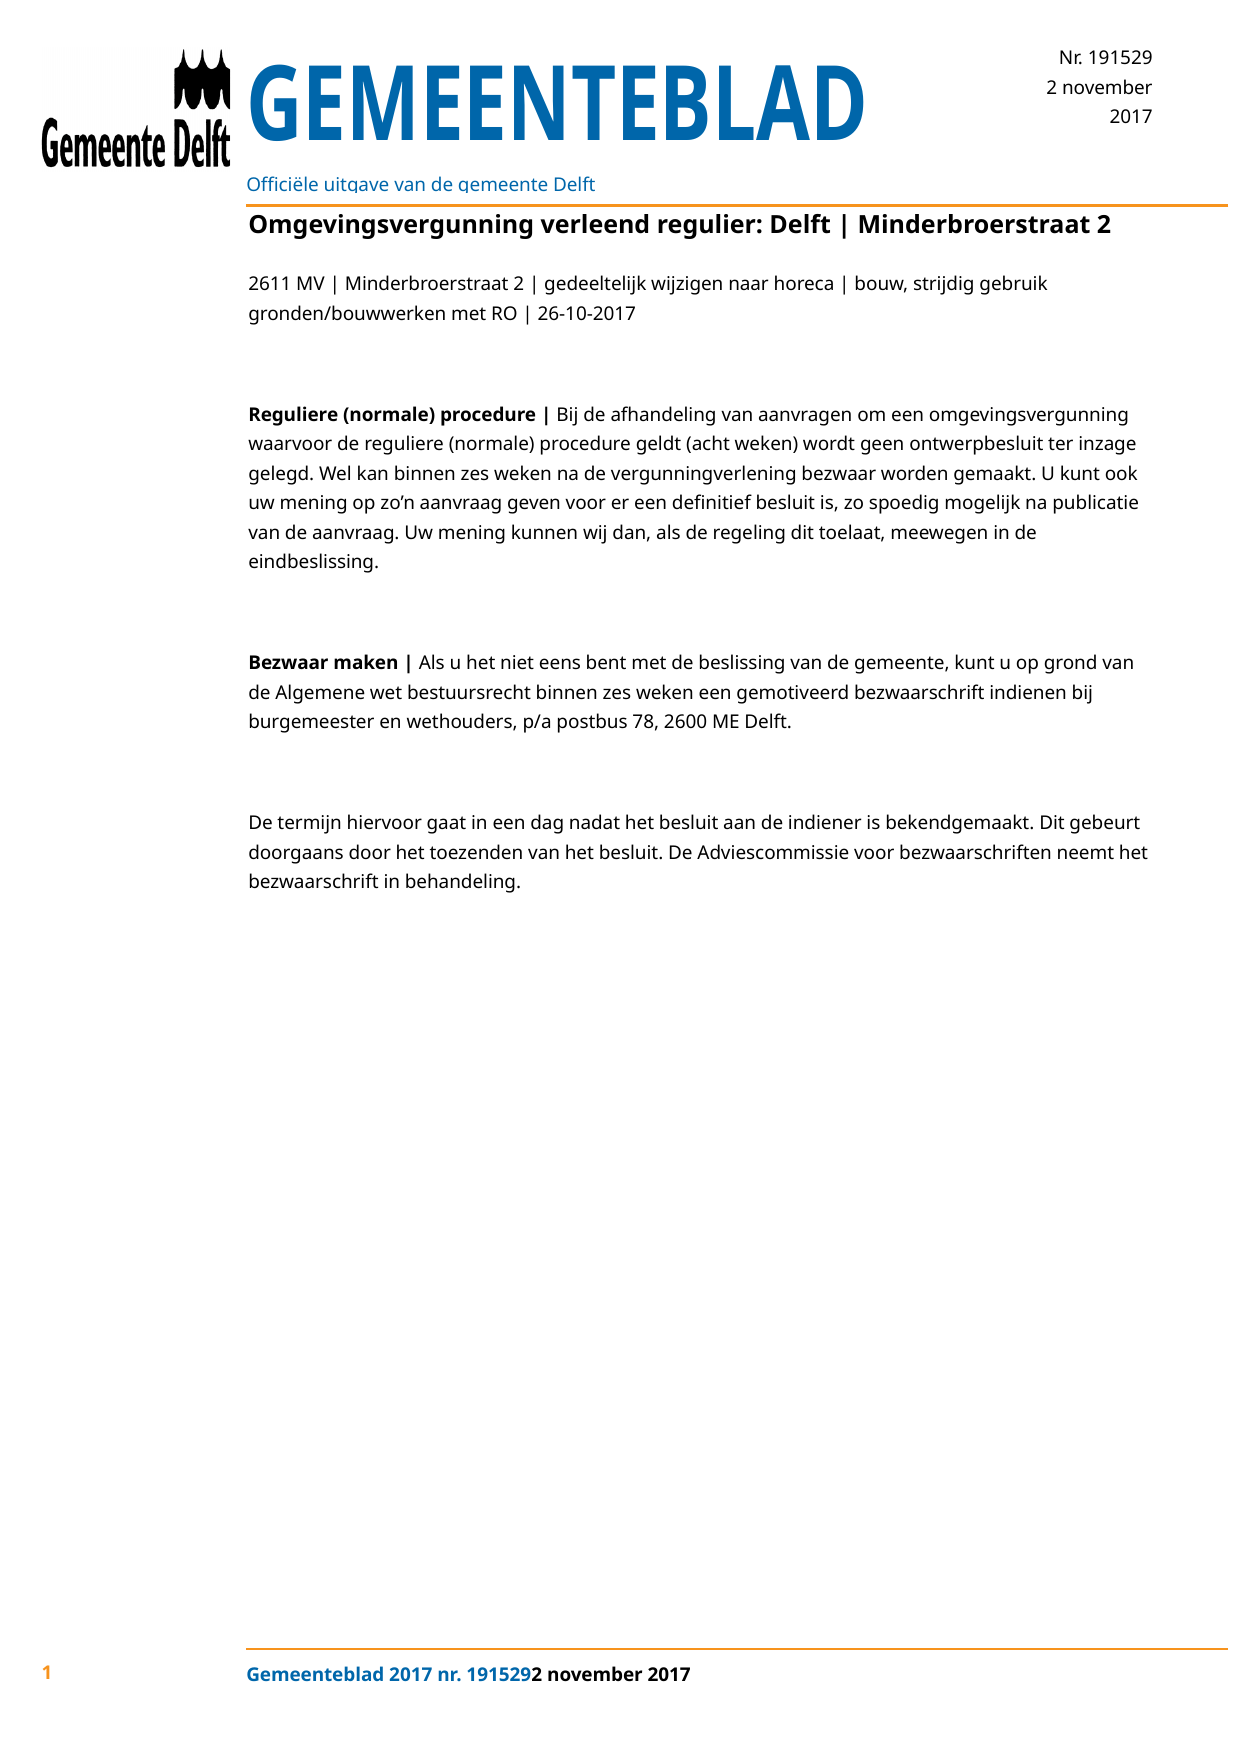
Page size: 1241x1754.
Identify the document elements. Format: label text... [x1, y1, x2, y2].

text Bezwaar maken | Als u het niet eens bent met de beslissing van de gemeente, kunt u op grond van de Algemene wet bestuursrecht binnen zes weken een gemotiveerd bezwaarschrift indienen bij burgemeester en wethouders, p/a postbus 78, 2600 ME Delft. [248, 649, 1152, 734]
picture [41, 47, 231, 172]
text Reguliere (normale) procedure | Bij de afhandeling van aanvragen om een omgevingsvergunning waarvoor de reguliere (normale) procedure geldt (acht weken) wordt geen ontwerpbesluit ter inzage gelegd. Wel kan binnen zes weken na de vergunningverlening bezwaar worden gemaakt. U kunt ook uw mening op zo’n aanvraag geven voor er een definitief besluit is, zo spoedig mogelijk na publicatie van de aanvraag. Uw mening kunnen wij dan, als de regeling dit toelaat, meewegen in de eindbeslissing. [248, 401, 1152, 574]
text De termijn hiervoor gaat in een dag nadat het besluit aan de indiener is bekendgemaakt. Dit gebeurt doorgaans door het toezenden van het besluit. De Adviescommissie voor bezwaarschriften neemt het bezwaarschrift in behandeling. [248, 809, 1152, 894]
text 2611 MV | Minderbroerstraat 2 | gedeeltelijk wijzigen naar horeca | bouw, strijdig gebruik gronden/bouwwerken met RO | 26-10-2017 [248, 270, 1152, 326]
text Omgevingsvergunning verleend regulier: Delft | Minderbroerstraat 2 [248, 207, 1152, 241]
